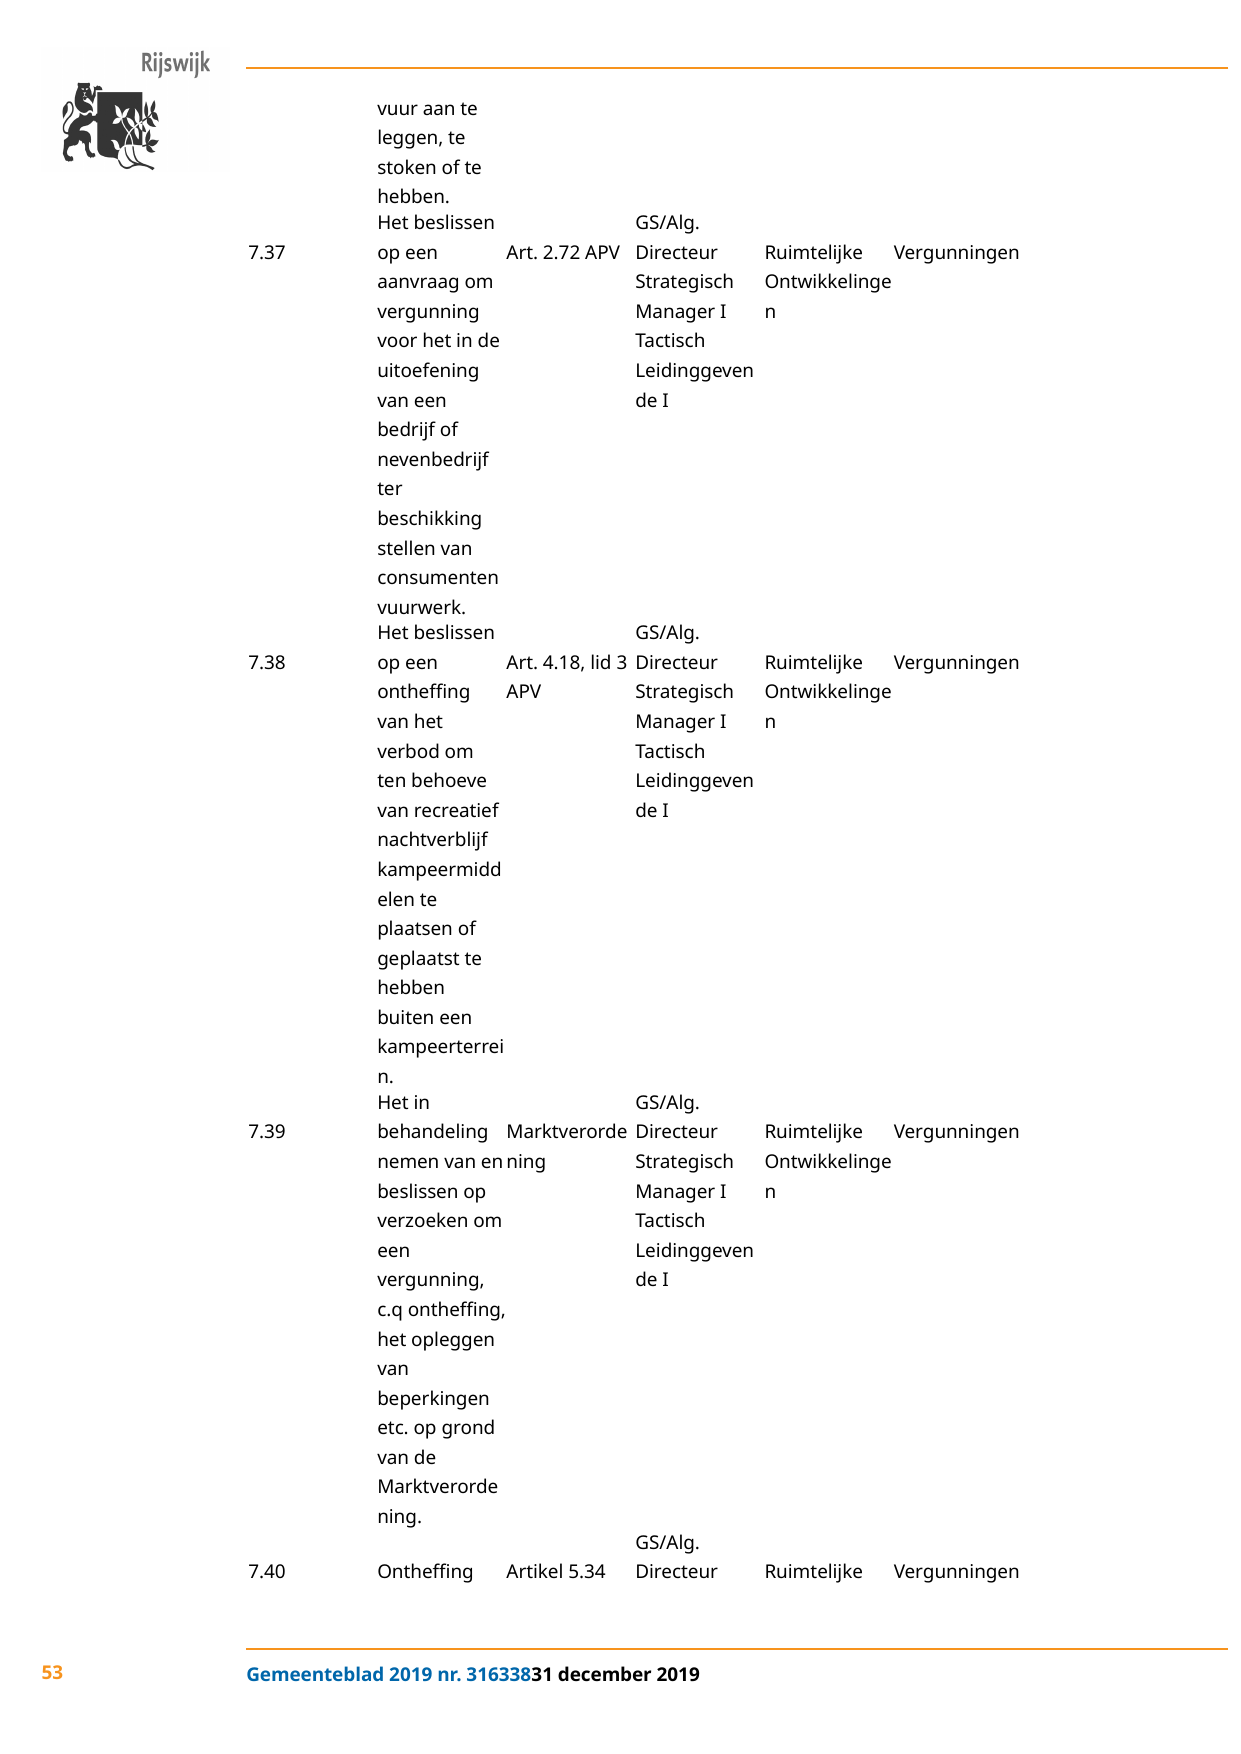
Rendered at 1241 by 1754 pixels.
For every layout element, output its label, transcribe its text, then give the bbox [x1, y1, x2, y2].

table_cell GS/Alg. Directeur Strategisch Manager I Tactisch Leidinggevende I [635, 620, 764, 1089]
table_cell Ruimtelijke [764, 1529, 893, 1584]
table_cell Ruimtelijke Ontwikkelingen [764, 620, 893, 1089]
table_cell [1023, 1089, 1152, 1529]
table_cell Het in behandeling nemen van en beslissen op verzoeken om een vergunning, c.q ontheffing, het opleggen van beperkingen etc. op grond van de Marktverordening. [377, 1089, 506, 1529]
table_cell 7.38 [248, 620, 377, 1089]
table_cell Vergunningen [894, 620, 1022, 1089]
table_cell [506, 95, 635, 209]
table_cell Vergunningen [894, 209, 1022, 619]
table_cell Het beslissen op een aanvraag om vergunning voor het in de uitoefening van een bedrijf of nevenbedrijf ter beschikking stellen van consumentenvuurwerk. [377, 209, 506, 619]
table_cell 7.40 [248, 1529, 377, 1584]
table_cell Ruimtelijke Ontwikkelingen [764, 209, 893, 619]
table_cell vuur aan te leggen, te stoken of te hebben. [377, 95, 506, 209]
table_cell [1023, 1529, 1152, 1584]
table_cell Art. 2.72 APV [506, 209, 635, 619]
table_cell [894, 95, 1022, 209]
table_cell Ontheffing [377, 1529, 506, 1584]
picture [41, 47, 231, 172]
table_cell [635, 95, 764, 209]
table_cell Vergunningen [894, 1529, 1022, 1584]
table_cell Artikel 5.34 [506, 1529, 635, 1584]
table_cell [1023, 620, 1152, 1089]
table_cell [1023, 95, 1152, 209]
table_cell 7.37 [248, 209, 377, 619]
table_cell GS/Alg. Directeur Strategisch Manager I Tactisch Leidinggevende I [635, 209, 764, 619]
table_cell GS/Alg. Directeur Strategisch Manager I Tactisch Leidinggevende I [635, 1089, 764, 1529]
table_cell Vergunningen [894, 1089, 1022, 1529]
table_cell [1023, 209, 1152, 619]
table_cell [764, 95, 893, 209]
table_cell Art. 4.18, lid 3 APV [506, 620, 635, 1089]
table_cell Ruimtelijke Ontwikkelingen [764, 1089, 893, 1529]
table_cell 7.39 [248, 1089, 377, 1529]
table_cell GS/Alg. Directeur [635, 1529, 764, 1584]
table_cell [248, 95, 377, 209]
table_cell Marktverordening [506, 1089, 635, 1529]
table_cell Het beslissen op een ontheffing van het verbod om ten behoeve van recreatief nachtverblijf kampeermiddelen te plaatsen of geplaatst te hebben buiten een kampeerterrein. [377, 620, 506, 1089]
